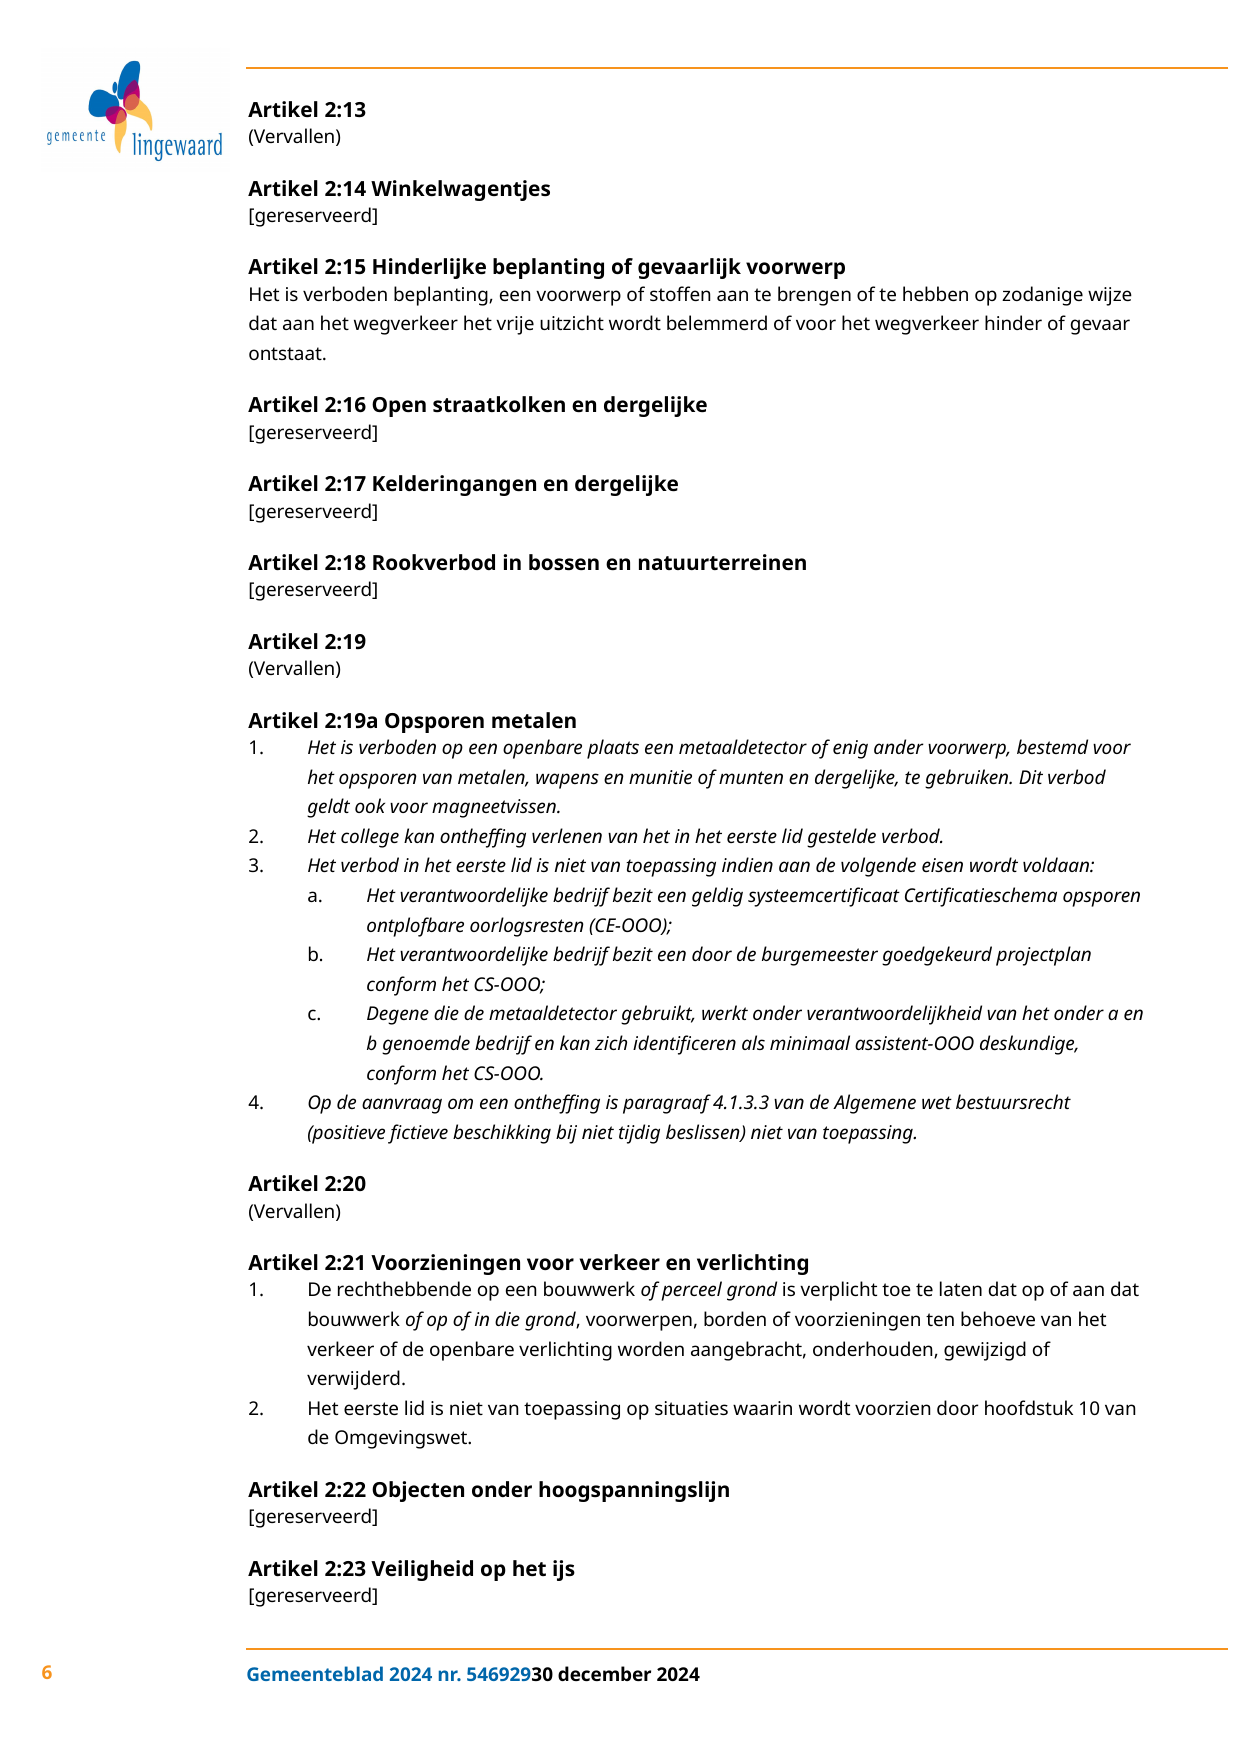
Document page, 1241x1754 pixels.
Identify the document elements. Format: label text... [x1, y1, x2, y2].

list Het college kan ontheffing verlenen van het in het eerste lid gestelde verbod. [248, 823, 1152, 849]
text [gereserveerd] [248, 1582, 1152, 1608]
picture [41, 47, 231, 172]
list Het is verboden op een openbare plaats een metaaldetector of enig ander voorwerp, bestemd voor het opsporen van metalen, wapens en munitie of munten en dergelijke, te gebruiken. Dit verbod geldt ook voor magneetvissen. [248, 734, 1152, 819]
text [gereserveerd] [248, 419, 1152, 445]
text [gereserveerd] [248, 498, 1152, 523]
text (Vervallen) [248, 123, 1152, 149]
text Artikel 2:20 [248, 1169, 1152, 1198]
text Artikel 2:15 Hinderlijke beplanting of gevaarlijk voorwerp [248, 252, 1152, 281]
list Op de aanvraag om een ontheffing is paragraaf 4.1.3.3 van de Algemene wet bestuursrecht (positieve fictieve beschikking bij niet tijdig beslissen) niet van toepassing. [248, 1089, 1152, 1145]
text Artikel 2:21 Voorzieningen voor verkeer en verlichting [248, 1248, 1152, 1277]
list Degene die de metaaldetector gebruikt, werkt onder verantwoordelijkheid van het onder a en b genoemde bedrijf en kan zich identificeren als minimaal assistent-OOO deskundige, conform het CS-OOO. [307, 1001, 1152, 1086]
text Artikel 2:23 Veiligheid op het ijs [248, 1554, 1152, 1582]
text (Vervallen) [248, 1198, 1152, 1223]
text Artikel 2:22 Objecten onder hoogspanningslijn [248, 1475, 1152, 1503]
text Artikel 2:14 Winkelwagentjes [248, 174, 1152, 202]
text Artikel 2:17 Kelderingangen en dergelijke [248, 469, 1152, 498]
text (Vervallen) [248, 656, 1152, 681]
text Artikel 2:19a Opsporen metalen [248, 706, 1152, 734]
list Het verantwoordelijke bedrijf bezit een door de burgemeester goedgekeurd projectplan conform het CS-OOO; [307, 941, 1152, 997]
text Artikel 2:18 Rookverbod in bossen en natuurterreinen [248, 548, 1152, 577]
list De rechthebbende op een bouwwerk of perceel grond is verplicht toe te laten dat op of aan dat bouwwerk of op of in die grond, voorwerpen, borden of voorzieningen ten behoeve van het verkeer of de openbare verlichting worden aangebracht, onderhouden, gewijzigd of verwijderd. [248, 1277, 1152, 1391]
list Het eerste lid is niet van toepassing op situaties waarin wordt voorzien door hoofdstuk 10 van de Omgevingswet. [248, 1395, 1152, 1450]
text [gereserveerd] [248, 577, 1152, 602]
text Artikel 2:19 [248, 627, 1152, 656]
text Artikel 2:16 Open straatkolken en dergelijke [248, 391, 1152, 419]
text Artikel 2:13 [248, 95, 1152, 123]
list Het verantwoordelijke bedrijf bezit een geldig systeemcertificaat Certificatieschema opsporen ontplofbare oorlogsresten (CE-OOO); [307, 882, 1152, 938]
list Het verbod in het eerste lid is niet van toepassing indien aan de volgende eisen wordt voldaan: [248, 853, 1152, 878]
text Het is verboden beplanting, een voorwerp of stoffen aan te brengen of te hebben op zodanige wijze dat aan het wegverkeer het vrije uitzicht wordt belemmerd of voor het wegverkeer hinder of gevaar ontstaat. [248, 281, 1152, 366]
text [gereserveerd] [248, 202, 1152, 228]
text [gereserveerd] [248, 1503, 1152, 1529]
